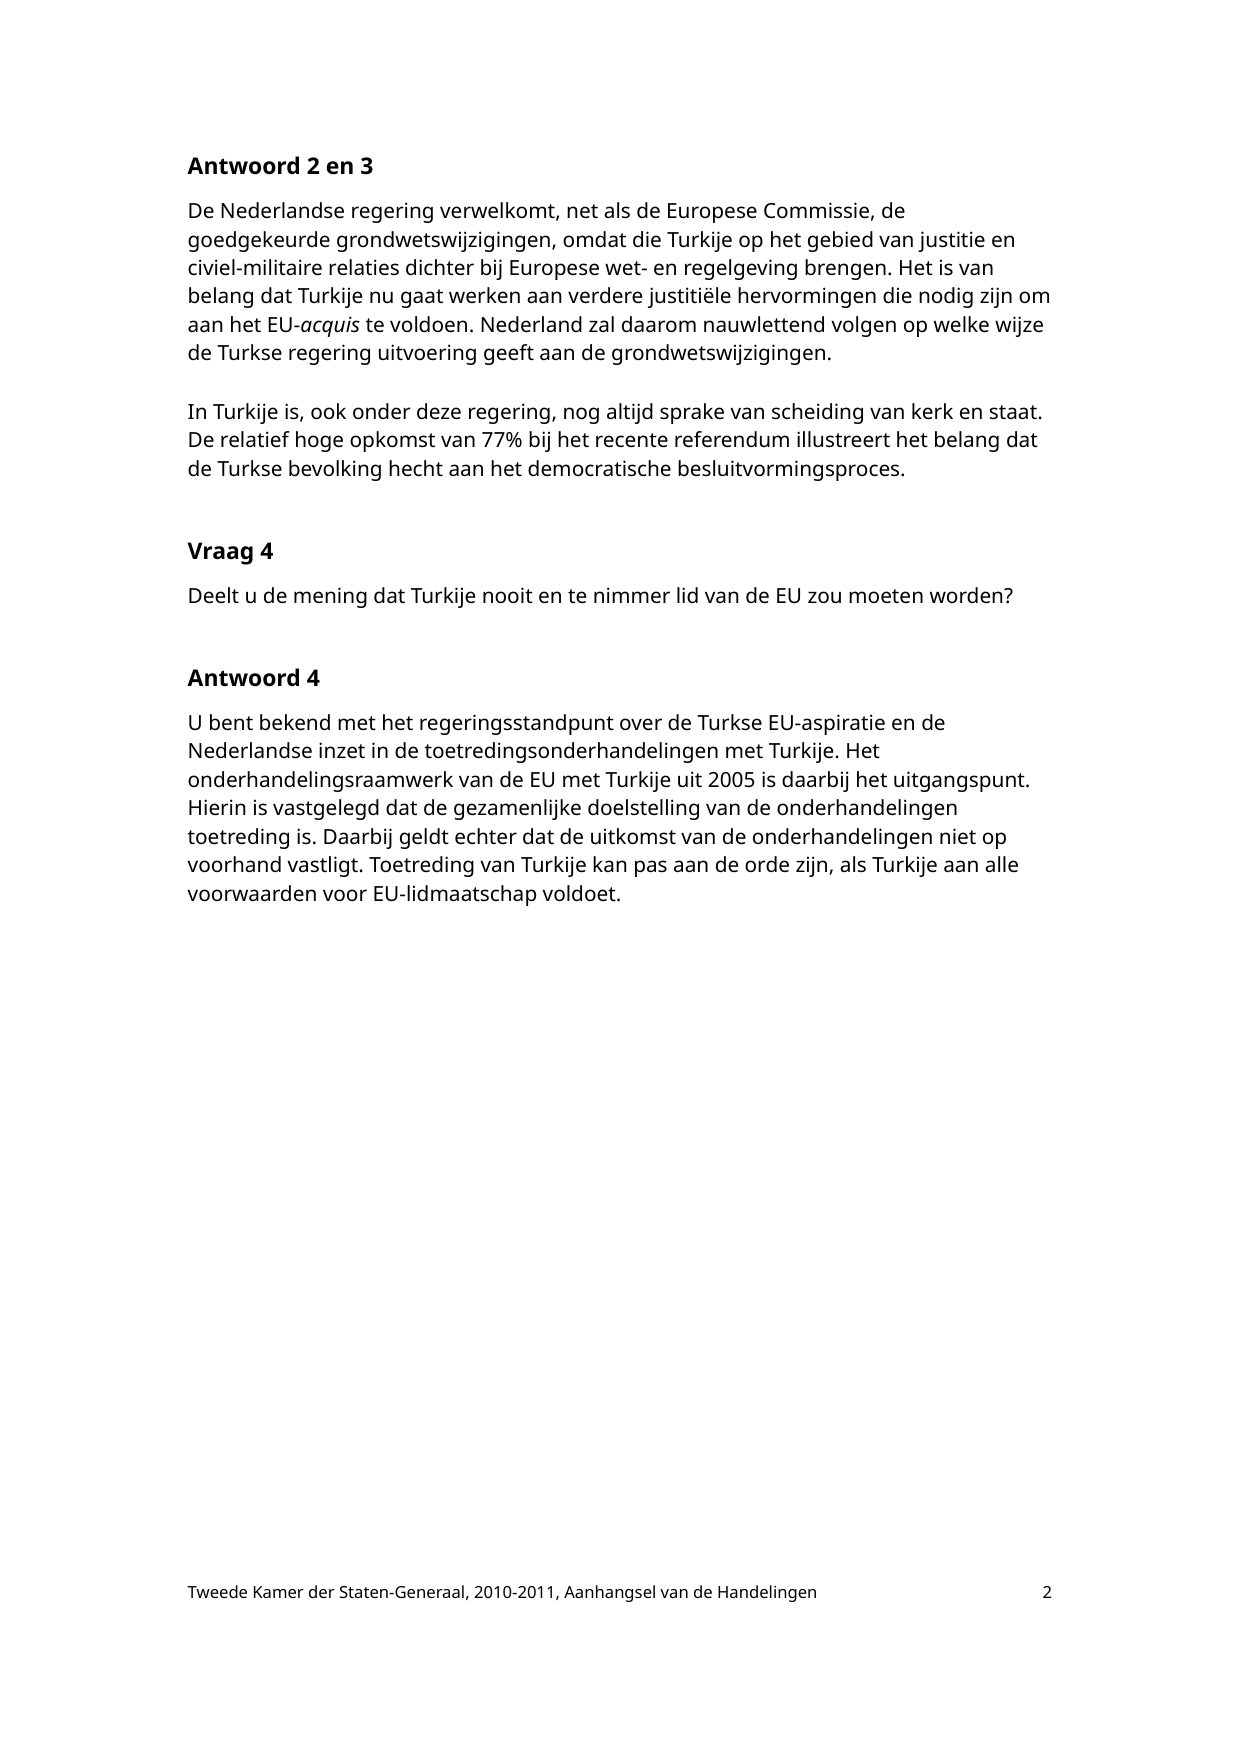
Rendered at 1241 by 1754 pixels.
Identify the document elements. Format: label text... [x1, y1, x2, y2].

text U bent bekend met het regeringsstandpunt over de Turkse EU-aspiratie en de Nederlandse inzet in de toetredingsonderhandelingen met Turkije. Het onderhandelingsraamwerk van de EU met Turkije uit 2005 is daarbij het uitgangspunt. Hierin is vastgelegd dat de gezamenlijke doelstelling van de onderhandelingen toetreding is. Daarbij geldt echter dat de uitkomst van de onderhandelingen niet op voorhand vastligt. Toetreding van Turkije kan pas aan de orde zijn, als Turkije aan alle voorwaarden voor EU-lidmaatschap voldoet. [187, 708, 1053, 907]
subtitle Vraag 4 [187, 535, 1053, 566]
text Deelt u de mening dat Turkije nooit en te nimmer lid van de EU zou moeten worden? [187, 581, 1053, 609]
text De Nederlandse regering verwelkomt, net als de Europese Commissie, de goedgekeurde grondwetswijzigingen, omdat die Turkije op het gebied van justitie en civiel-militaire relaties dichter bij Europese wet- en regelgeving brengen. Het is van belang dat Turkije nu gaat werken aan verdere justitiële hervormingen die nodig zijn om aan het EU-acquis te voldoen. Nederland zal daarom nauwlettend volgen op welke wijze de Turkse regering uitvoering geeft aan de grondwetswijzigingen. [187, 196, 1053, 367]
text In Turkije is, ook onder deze regering, nog altijd sprake van scheiding van kerk en staat. De relatief hoge opkomst van 77% bij het recente referendum illustreert het belang dat de Turkse bevolking hecht aan het democratische besluitvormingsproces. [187, 397, 1053, 482]
subtitle Antwoord 4 [187, 662, 1053, 693]
subtitle Antwoord 2 en 3 [187, 150, 1053, 181]
